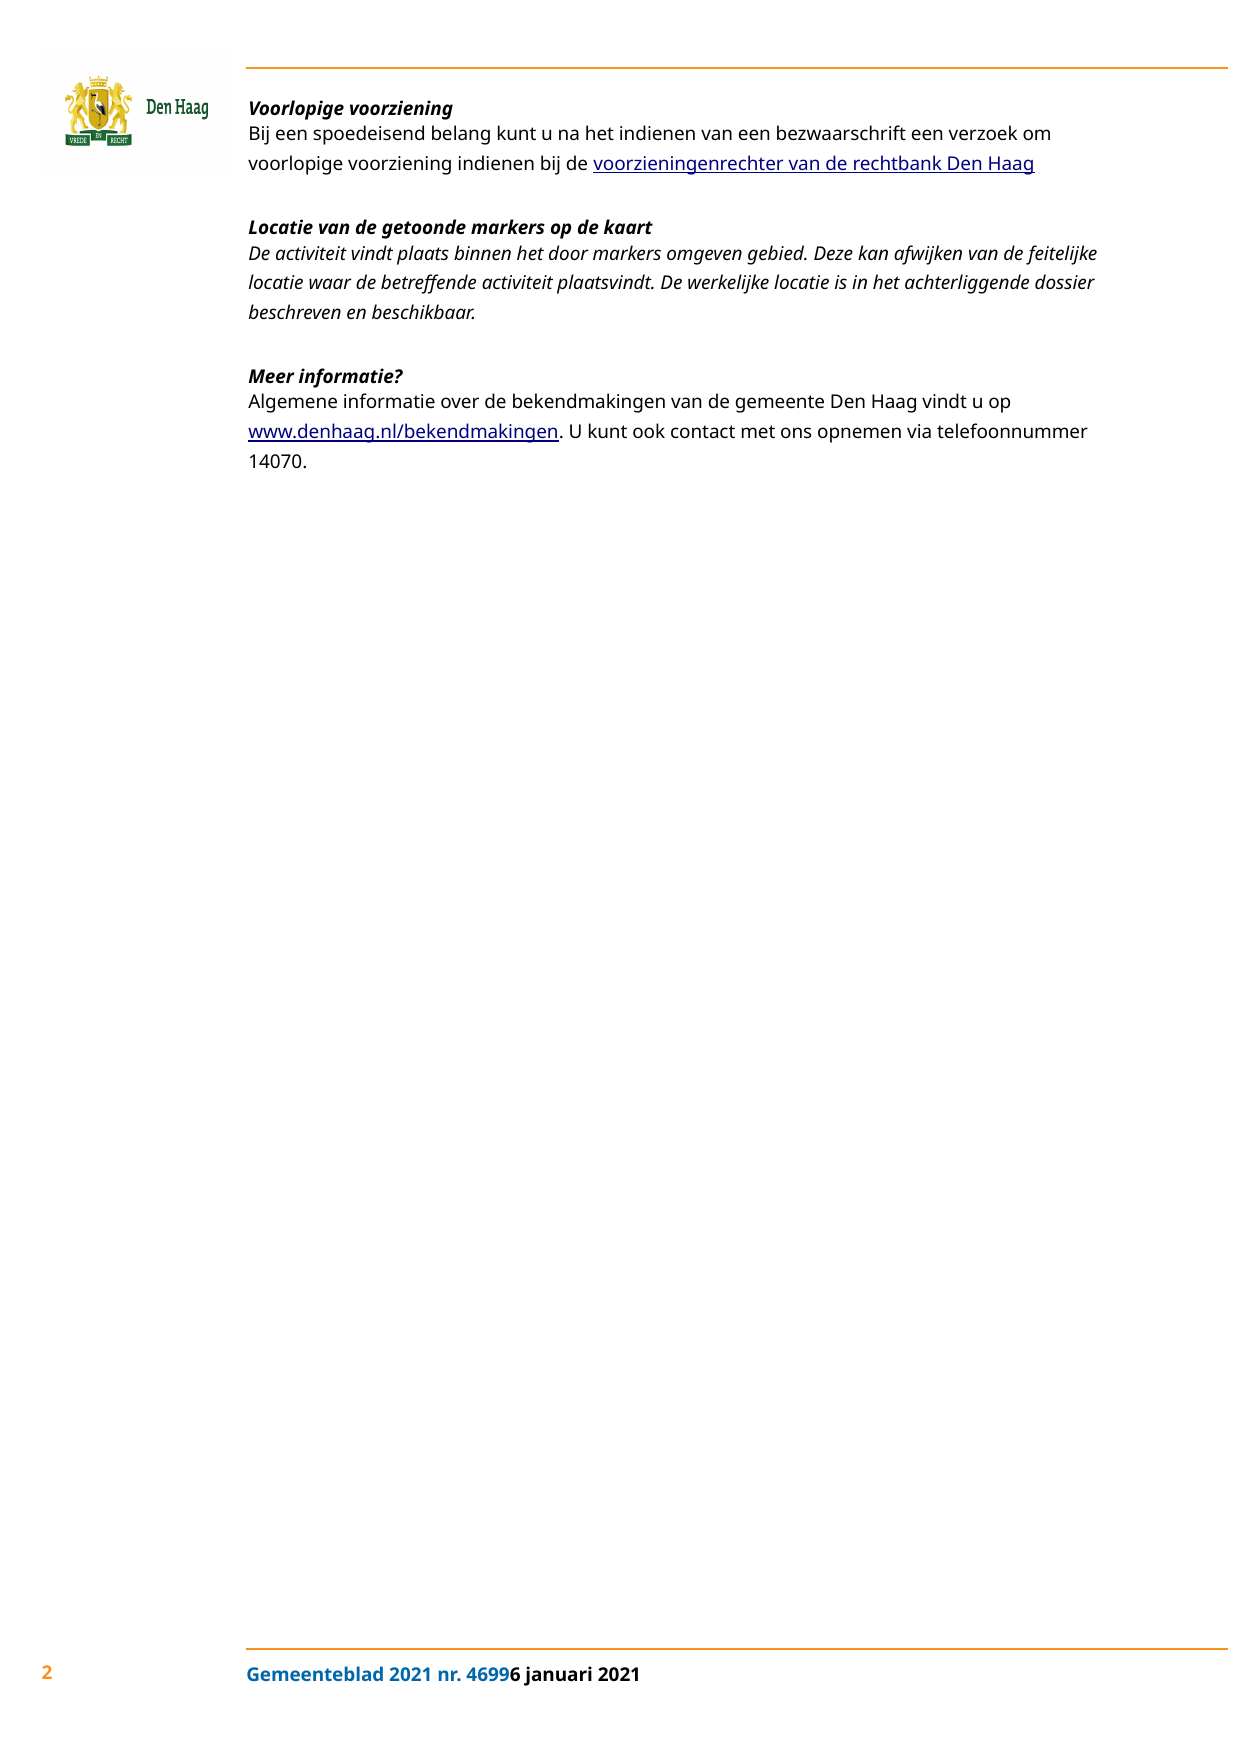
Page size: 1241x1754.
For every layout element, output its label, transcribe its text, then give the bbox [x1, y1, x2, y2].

text Locatie van de getoonde markers op de kaart [248, 214, 1152, 240]
text Bij een spoedeisend belang kunt u na het indienen van een bezwaarschrift een verzoek om voorlopige voorziening indienen bij de voorzieningenrechter van de rechtbank Den Haag [248, 121, 1152, 176]
text Algemene informatie over de bekendmakingen van de gemeente Den Haag vindt u op www.denhaag.nl/bekendmakingen. U kunt ook contact met ons opnemen via telefoonnummer 14070. [248, 389, 1152, 473]
text Meer informatie? [248, 363, 1152, 389]
text De activiteit vindt plaats binnen het door markers omgeven gebied. Deze kan afwijken van de feitelijke locatie waar de betreffende activiteit plaatsvindt. De werkelijke locatie is in het achterliggende dossier beschreven en beschikbaar. [248, 240, 1152, 325]
text Voorlopige voorziening [248, 95, 1152, 121]
picture [41, 47, 231, 172]
